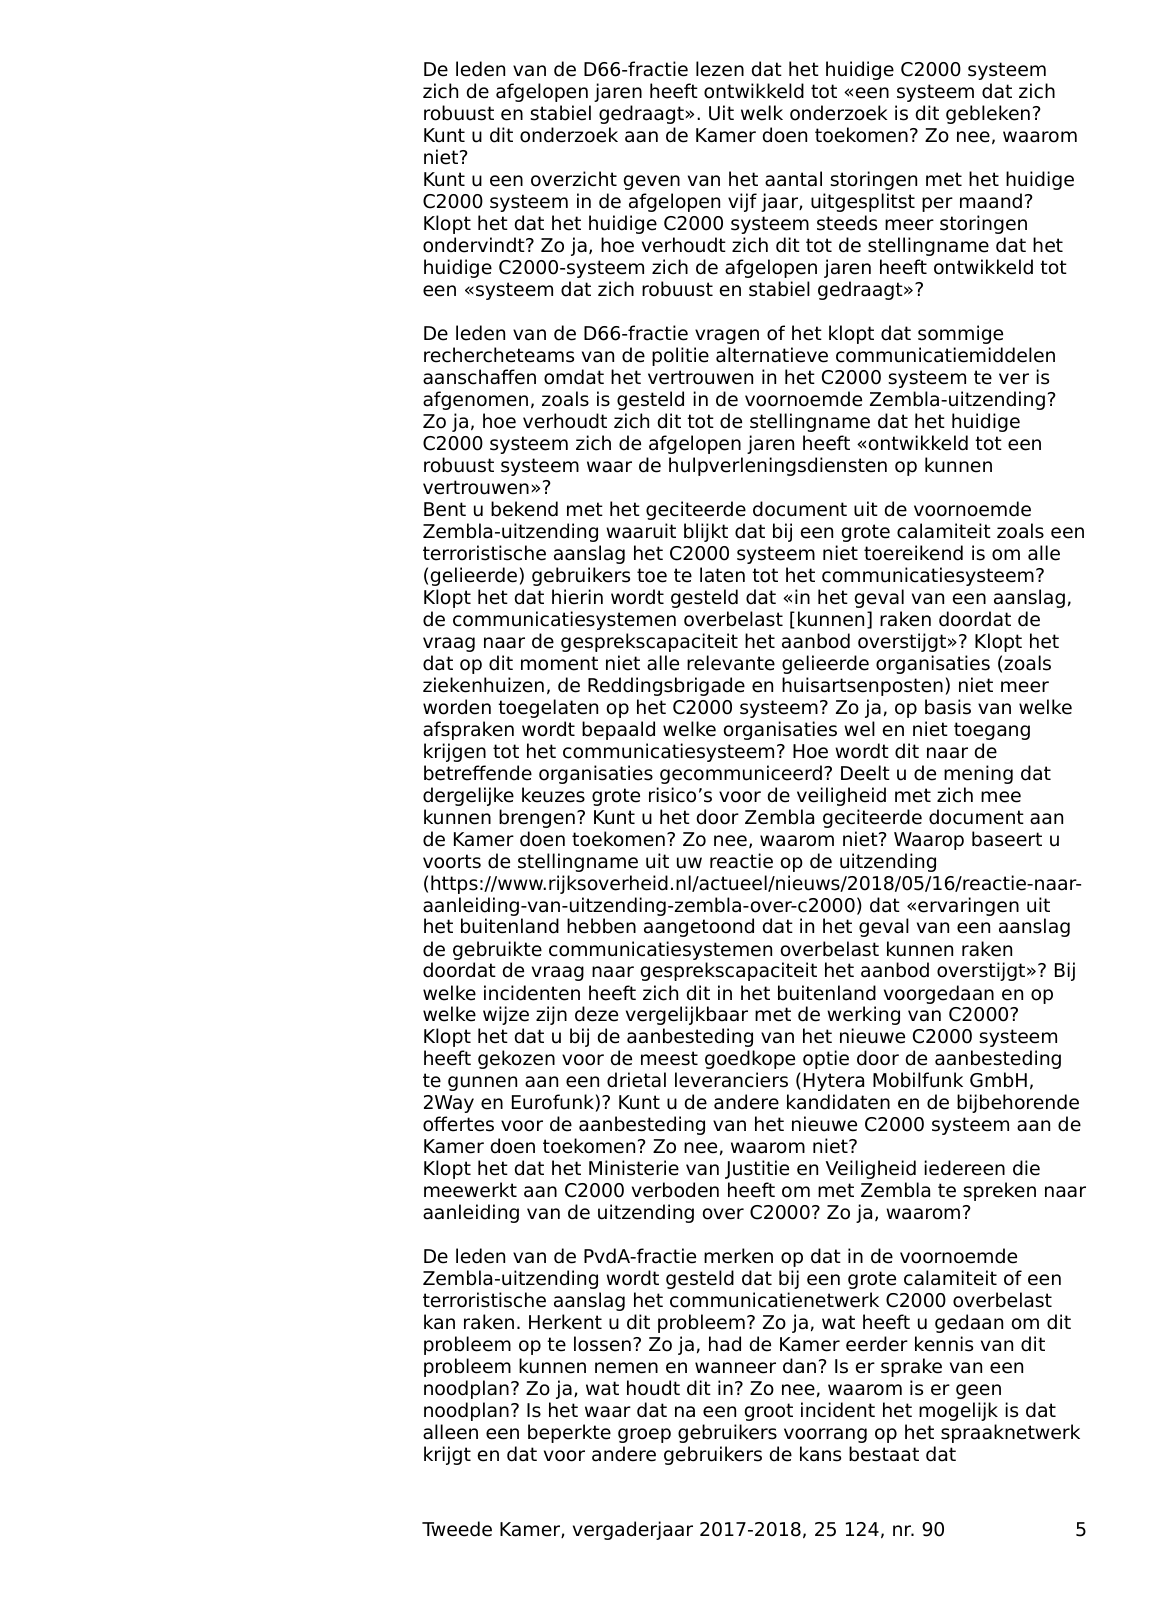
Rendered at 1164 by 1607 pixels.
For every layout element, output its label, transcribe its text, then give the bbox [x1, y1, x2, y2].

text De leden van de D66-fractie lezen dat het huidige C2000 systeem zich de afgelopen jaren heeft ontwikkeld tot «een systeem dat zich robuust en stabiel gedraagt». Uit welk onderzoek is dit gebleken? Kunt u dit onderzoek aan de Kamer doen toekomen? Zo nee, waarom niet? [422, 59, 1087, 169]
text Bent u bekend met het geciteerde document uit de voornoemde Zembla-uitzending waaruit blijkt dat bij een grote calamiteit zoals een terroristische aanslag het C2000 systeem niet toereikend is om alle (gelieerde) gebruikers toe te laten tot het communicatiesysteem? Klopt het dat hierin wordt gesteld dat «in het geval van een aanslag, de communicatiesystemen overbelast [kunnen] raken doordat de vraag naar de gesprekscapaciteit het aanbod overstijgt»? Klopt het dat op dit moment niet alle relevante gelieerde organisaties (zoals ziekenhuizen, de Reddingsbrigade en huisartsenposten) niet meer worden toegelaten op het C2000 systeem? Zo ja, op basis van welke afspraken wordt bepaald welke organisaties wel en niet toegang krijgen tot het communicatiesysteem? Hoe wordt dit naar de betreffende organisaties gecommuniceerd? Deelt u de mening dat dergelijke keuzes grote risico’s voor de veiligheid met zich mee kunnen brengen? Kunt u het door Zembla geciteerde document aan de Kamer doen toekomen? Zo nee, waarom niet? Waarop baseert u voorts de stellingname uit uw reactie op de uitzending (https://www.rijksoverheid.nl/actueel/nieuws/2018/05/16/reactie-naar-aanleiding-van-uitzending-zembla-over-c2000) dat «ervaringen uit het buitenland hebben aangetoond dat in het geval van een aanslag de gebruikte communicatiesystemen overbelast kunnen raken doordat de vraag naar gesprekscapaciteit het aanbod overstijgt»? Bij welke incidenten heeft zich dit in het buitenland voorgedaan en op welke wijze zijn deze vergelijkbaar met de werking van C2000? [422, 499, 1087, 1026]
text Klopt het dat u bij de aanbesteding van het nieuwe C2000 systeem heeft gekozen voor de meest goedkope optie door de aanbesteding te gunnen aan een drietal leveranciers (Hytera Mobilfunk GmbH, 2Way en Eurofunk)? Kunt u de andere kandidaten en de bijbehorende offertes voor de aanbesteding van het nieuwe C2000 systeem aan de Kamer doen toekomen? Zo nee, waarom niet? [422, 1026, 1087, 1158]
text Kunt u een overzicht geven van het aantal storingen met het huidige C2000 systeem in de afgelopen vijf jaar, uitgesplitst per maand? Klopt het dat het huidige C2000 systeem steeds meer storingen ondervindt? Zo ja, hoe verhoudt zich dit tot de stellingname dat het huidige C2000-systeem zich de afgelopen jaren heeft ontwikkeld tot een «systeem dat zich robuust en stabiel gedraagt»? [422, 169, 1087, 301]
text De leden van de PvdA-fractie merken op dat in de voornoemde Zembla-uitzending wordt gesteld dat bij een grote calamiteit of een terroristische aanslag het communicatienetwerk C2000 overbelast kan raken. Herkent u dit probleem? Zo ja, wat heeft u gedaan om dit probleem op te lossen? Zo ja, had de Kamer eerder kennis van dit probleem kunnen nemen en wanneer dan? Is er sprake van een noodplan? Zo ja, wat houdt dit in? Zo nee, waarom is er geen noodplan? Is het waar dat na een groot incident het mogelijk is dat alleen een beperkte groep gebruikers voorrang op het spraaknetwerk krijgt en dat voor andere gebruikers de kans bestaat dat [422, 1246, 1087, 1466]
text Klopt het dat het Ministerie van Justitie en Veiligheid iedereen die meewerkt aan C2000 verboden heeft om met Zembla te spreken naar aanleiding van de uitzending over C2000? Zo ja, waarom? [422, 1158, 1087, 1224]
text De leden van de D66-fractie vragen of het klopt dat sommige rechercheteams van de politie alternatieve communicatiemiddelen aanschaffen omdat het vertrouwen in het C2000 systeem te ver is afgenomen, zoals is gesteld in de voornoemde Zembla-uitzending? Zo ja, hoe verhoudt zich dit tot de stellingname dat het huidige C2000 systeem zich de afgelopen jaren heeft «ontwikkeld tot een robuust systeem waar de hulpverleningsdiensten op kunnen vertrouwen»? [422, 323, 1087, 499]
